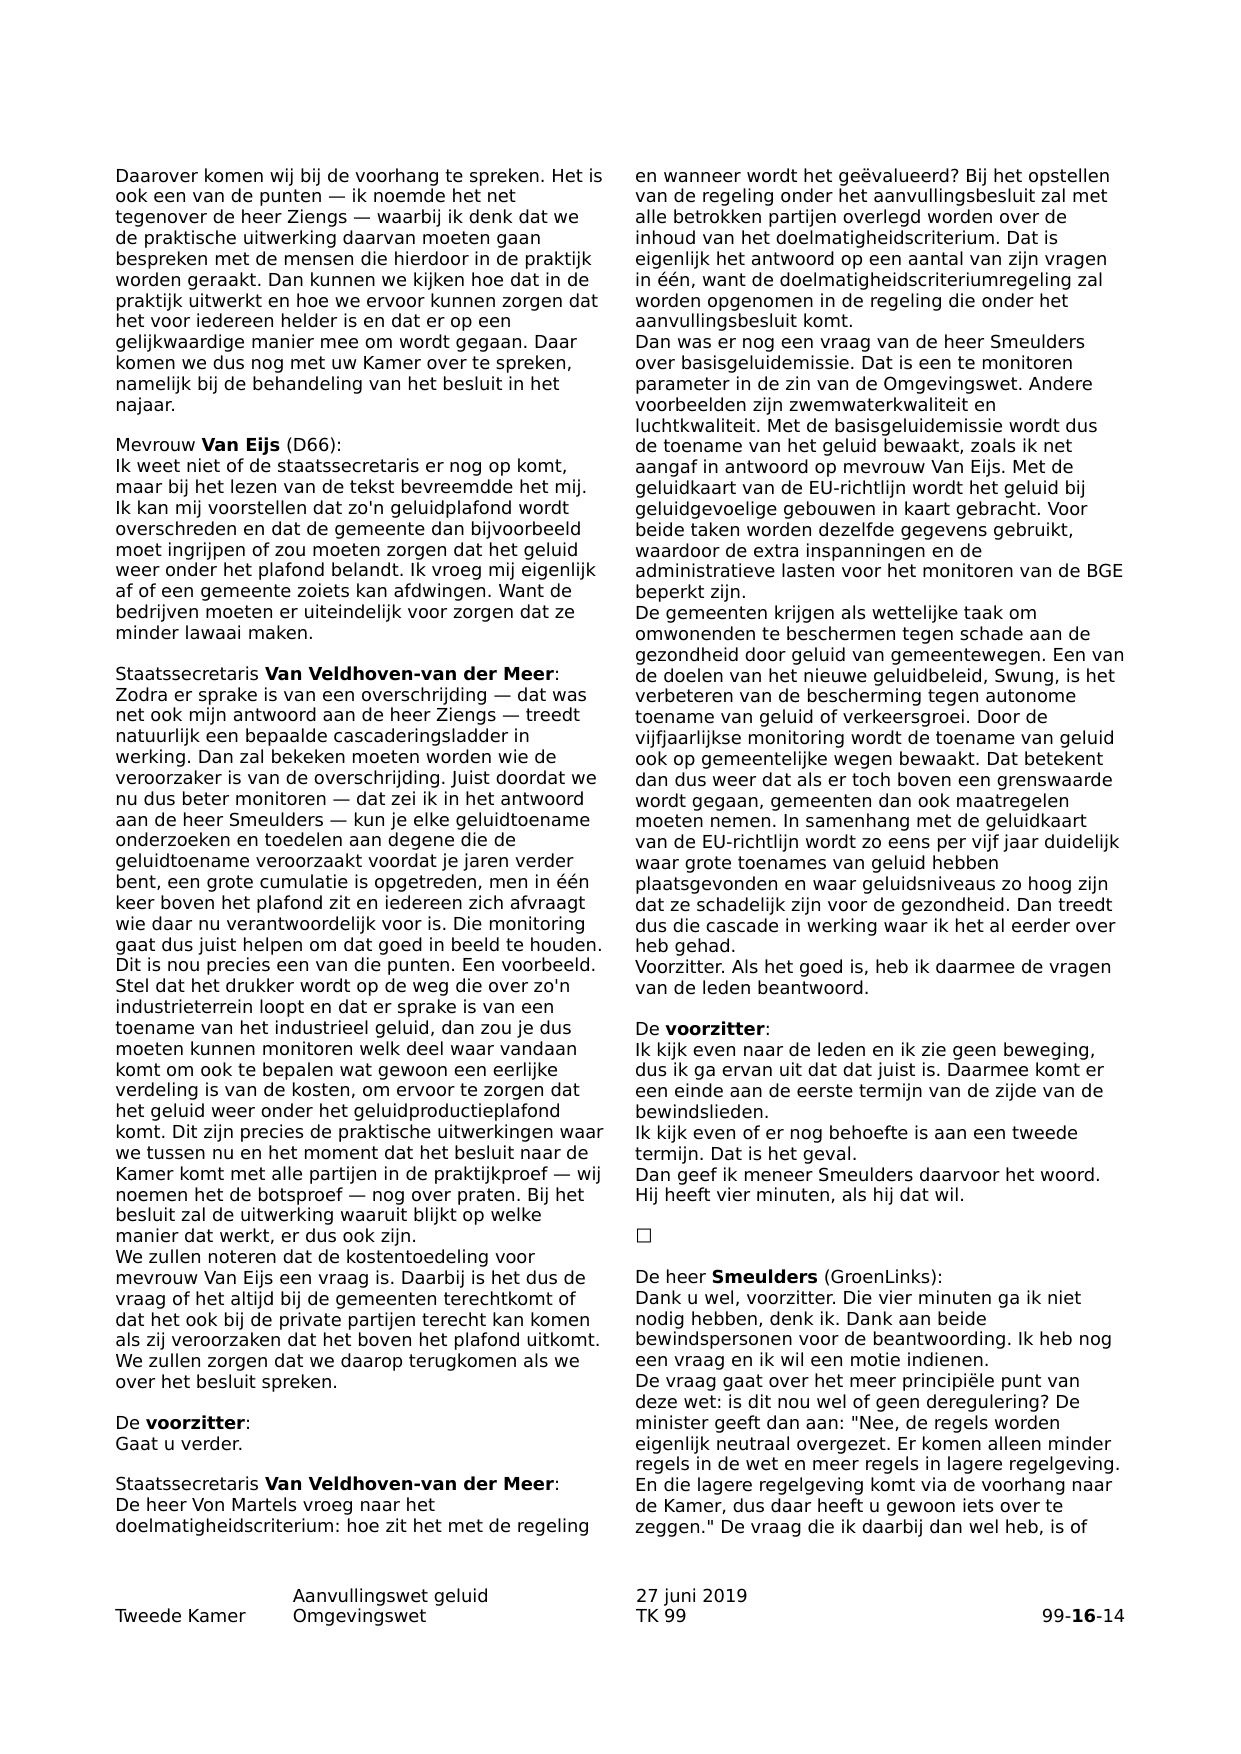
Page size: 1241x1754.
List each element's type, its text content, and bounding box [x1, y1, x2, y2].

text Dan geef ik meneer Smeulders daarvoor het woord. Hij heeft vier minuten, als hij dat wil. [635, 1164, 1125, 1206]
text Ik kijk even of er nog behoefte is aan een tweede termijn. Dat is het geval. [635, 1123, 1125, 1164]
text De voorzitter: [635, 1019, 1125, 1039]
text Zodra er sprake is van een overschrijding — dat was net ook mijn antwoord aan de heer Ziengs — treedt natuurlijk een bepaalde cascaderingsladder in werking. Dan zal bekeken moeten worden wie de veroorzaker is van de overschrijding. Juist doordat we nu dus beter monitoren — dat zei ik in het antwoord aan de heer Smeulders — kun je elke geluidtoename onderzoeken en toedelen aan degene die de geluidtoename veroorzaakt voordat je jaren verder bent, een grote cumulatie is opgetreden, men in één keer boven het plafond zit en iedereen zich afvraagt wie daar nu verantwoordelijk voor is. Die monitoring gaat dus juist helpen om dat goed in beeld te houden. Dit is nou precies een van die punten. Een voorbeeld. Stel dat het drukker wordt op de weg die over zo'n industrieterrein loopt en dat er sprake is van een toename van het industrieel geluid, dan zou je dus moeten kunnen monitoren welk deel waar vandaan komt om ook te bepalen wat gewoon een eerlijke verdeling is van de kosten, om ervoor te zorgen dat het geluid weer onder het geluidproductieplafond komt. Dit zijn precies de praktische uitwerkingen waar we tussen nu en het moment dat het besluit naar de Kamer komt met alle partijen in de praktijkproef — wij noemen het de botsproef — nog over praten. Bij het besluit zal de uitwerking waaruit blijkt op welke manier dat werkt, er dus ook zijn. [115, 684, 605, 1247]
text Gaat u verder. [115, 1433, 605, 1454]
text Staatssecretaris Van Veldhoven-van der Meer: [115, 1474, 605, 1495]
text De voorzitter: [115, 1413, 605, 1433]
text De vraag gaat over het meer principiële punt van deze wet: is dit nou wel of geen deregulering? De minister geeft dan aan: "Nee, de regels worden eigenlijk neutraal overgezet. Er komen alleen minder regels in de wet en meer regels in lagere regelgeving. En die lagere regelgeving komt via de voorhang naar de Kamer, dus daar heeft u gewoon iets over te zeggen." De vraag die ik daarbij dan wel heb, is of [635, 1371, 1125, 1537]
text en wanneer wordt het geëvalueerd? Bij het opstellen van de regeling onder het aanvullingsbesluit zal met alle betrokken partijen overlegd worden over de inhoud van het doelmatigheidscriterium. Dat is eigenlijk het antwoord op een aantal van zijn vragen in één, want de doelmatigheidscriteriumregeling zal worden opgenomen in de regeling die onder het aanvullingsbesluit komt. [635, 165, 1125, 332]
text Ik kijk even naar de leden en ik zie geen beweging, dus ik ga ervan uit dat dat juist is. Daarmee komt er een einde aan de eerste termijn van de zijde van de bewindslieden. [635, 1039, 1125, 1123]
text We zullen noteren dat de kostentoedeling voor mevrouw Van Eijs een vraag is. Daarbij is het dus de vraag of het altijd bij de gemeenten terechtkomt of dat het ook bij de private partijen terecht kan komen als zij veroorzaken dat het boven het plafond uitkomt. We zullen zorgen dat we daarop terugkomen als we over het besluit spreken. [115, 1247, 605, 1393]
text Mevrouw Van Eijs (D66): [115, 435, 605, 456]
text De heer Smeulders (GroenLinks): [635, 1267, 1125, 1287]
text Dank u wel, voorzitter. Die vier minuten ga ik niet nodig hebben, denk ik. Dank aan beide bewindspersonen voor de beantwoording. Ik heb nog een vraag en ik wil een motie indienen. [635, 1287, 1125, 1371]
text Daarover komen wij bij de voorhang te spreken. Het is ook een van de punten — ik noemde het net tegenover de heer Ziengs — waarbij ik denk dat we de praktische uitwerking daarvan moeten gaan bespreken met de mensen die hierdoor in de praktijk worden geraakt. Dan kunnen we kijken hoe dat in de praktijk uitwerkt en hoe we ervoor kunnen zorgen dat het voor iedereen helder is en dat er op een gelijkwaardige manier mee om wordt gegaan. Daar komen we dus nog met uw Kamer over te spreken, namelijk bij de behandeling van het besluit in het najaar. [115, 165, 605, 415]
text Ik weet niet of de staatssecretaris er nog op komt, maar bij het lezen van de tekst bevreemdde het mij. Ik kan mij voorstellen dat zo'n geluidplafond wordt overschreden en dat de gemeente dan bijvoorbeeld moet ingrijpen of zou moeten zorgen dat het geluid weer onder het plafond belandt. Ik vroeg mij eigenlijk af of een gemeente zoiets kan afdwingen. Want de bedrijven moeten er uiteindelijk voor zorgen dat ze minder lawaai maken. [115, 456, 605, 643]
text ⬜ [635, 1226, 1125, 1247]
text Staatssecretaris Van Veldhoven-van der Meer: [115, 663, 605, 684]
text De heer Von Martels vroeg naar het doelmatigheidscriterium: hoe zit het met de regeling [115, 1495, 605, 1537]
text De gemeenten krijgen als wettelijke taak om omwonenden te beschermen tegen schade aan de gezondheid door geluid van gemeentewegen. Een van de doelen van het nieuwe geluidbeleid, Swung, is het verbeteren van de bescherming tegen autonome toename van geluid of verkeersgroei. Door de vijfjaarlijkse monitoring wordt de toename van geluid ook op gemeentelijke wegen bewaakt. Dat betekent dan dus weer dat als er toch boven een grenswaarde wordt gegaan, gemeenten dan ook maatregelen moeten nemen. In samenhang met de geluidkaart van de EU-richtlijn wordt zo eens per vijf jaar duidelijk waar grote toenames van geluid hebben plaatsgevonden en waar geluidsniveaus zo hoog zijn dat ze schadelijk zijn voor de gezondheid. Dan treedt dus die cascade in werking waar ik het al eerder over heb gehad. [635, 603, 1125, 957]
text Voorzitter. Als het goed is, heb ik daarmee de vragen van de leden beantwoord. [635, 957, 1125, 999]
text Dan was er nog een vraag van de heer Smeulders over basisgeluidemissie. Dat is een te monitoren parameter in de zin van de Omgevingswet. Andere voorbeelden zijn zwemwaterkwaliteit en luchtkwaliteit. Met de basisgeluidemissie wordt dus de toename van het geluid bewaakt, zoals ik net aangaf in antwoord op mevrouw Van Eijs. Met de geluidkaart van de EU-richtlijn wordt het geluid bij geluidgevoelige gebouwen in kaart gebracht. Voor beide taken worden dezelfde gegevens gebruikt, waardoor de extra inspanningen en de administratieve lasten voor het monitoren van de BGE beperkt zijn. [635, 332, 1125, 603]
